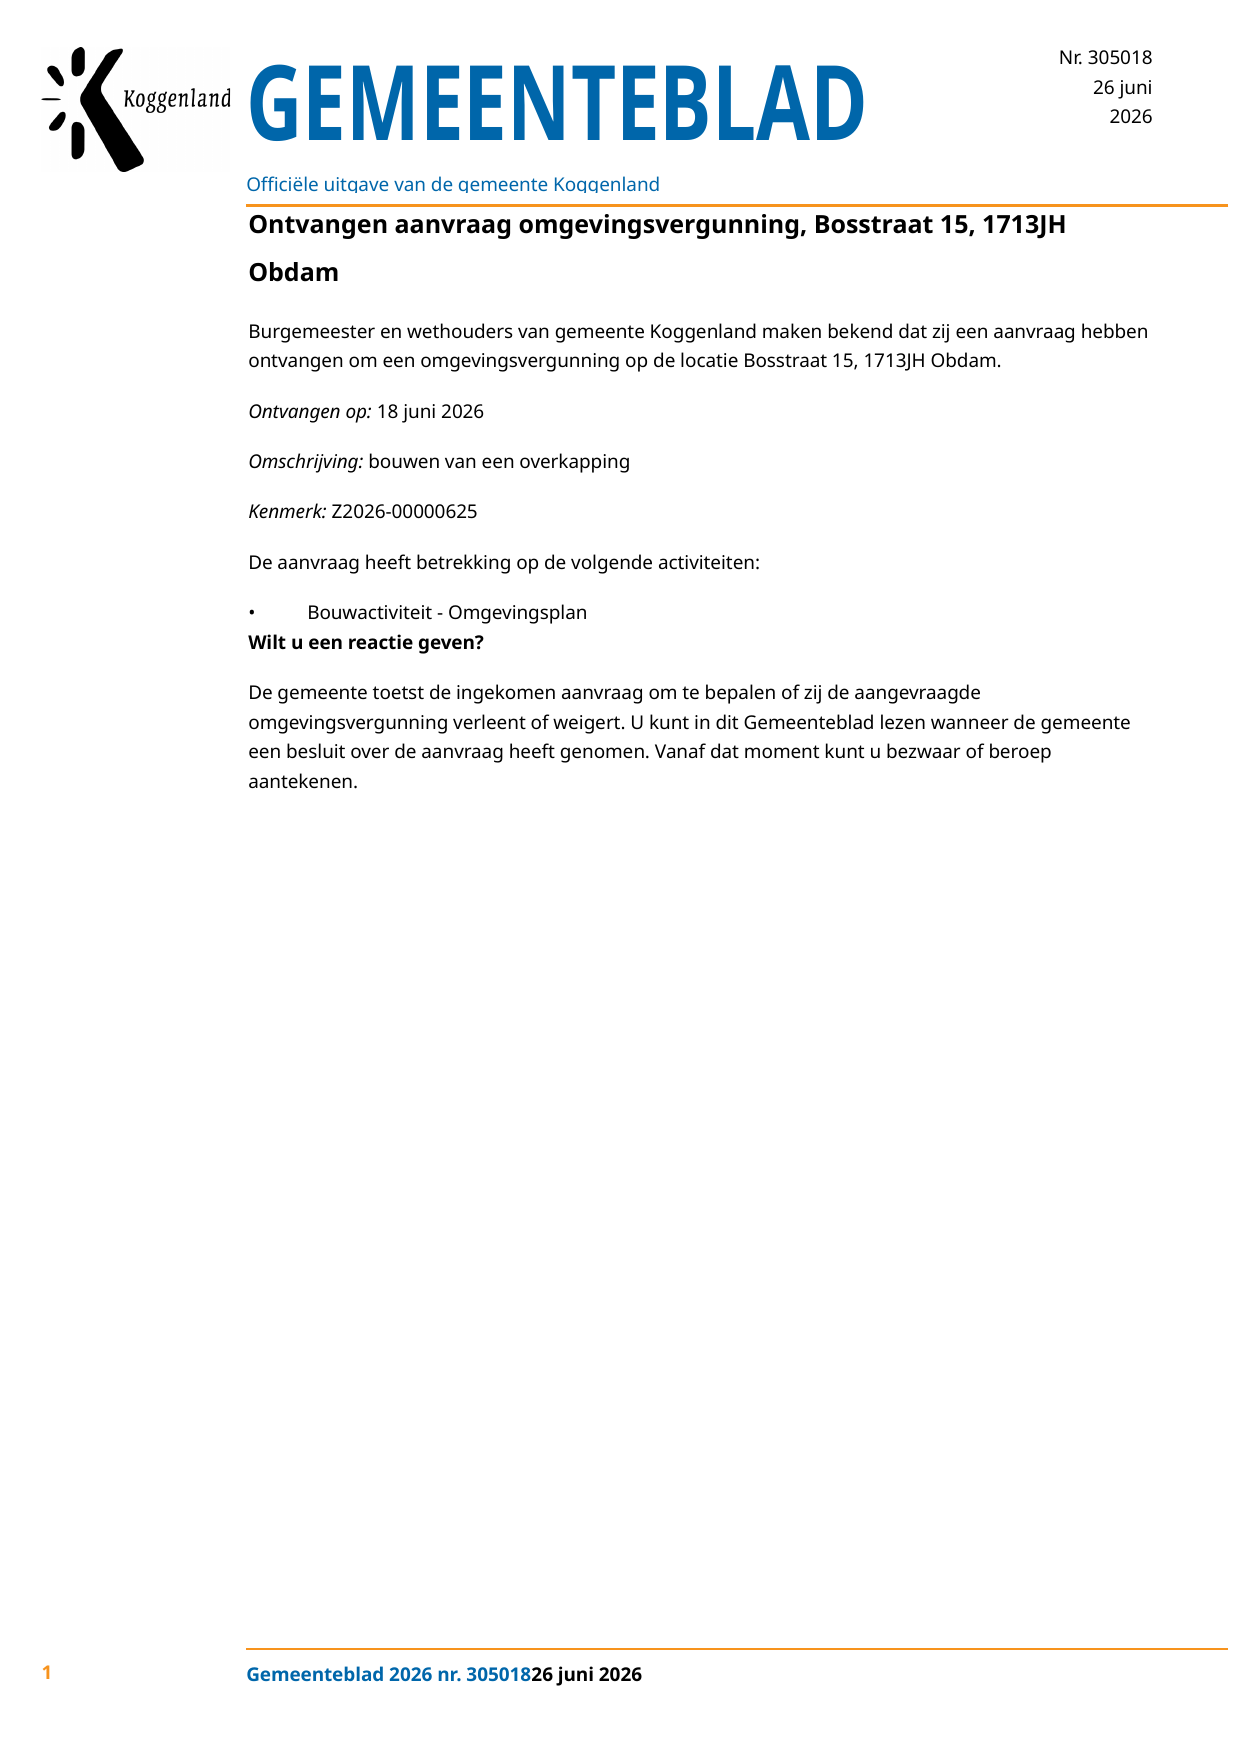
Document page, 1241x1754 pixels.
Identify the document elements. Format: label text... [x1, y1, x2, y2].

text De gemeente toetst de ingekomen aanvraag om te bepalen of zij de aangevraagde omgevingsvergunning verleent of weigert. U kunt in dit Gemeenteblad lezen wanneer de gemeente een besluit over de aanvraag heeft genomen. Vanaf dat moment kunt u bezwaar of beroep aantekenen. [248, 679, 1152, 794]
text Burgemeester en wethouders van gemeente Koggenland maken bekend dat zij een aanvraag hebben ontvangen om een omgevingsvergunning op de locatie Bosstraat 15, 1713JH Obdam. [248, 318, 1152, 373]
list Bouwactiviteit - Omgevingsplan [248, 599, 1152, 625]
text Ontvangen aanvraag omgevingsvergunning, Bosstraat 15, 1713JH Obdam [248, 207, 1152, 288]
text Ontvangen op: 18 juni 2026 [248, 398, 1152, 424]
picture [41, 47, 231, 172]
text Omschrijving: bouwen van een overkapping [248, 448, 1152, 474]
text De aanvraag heeft betrekking op de volgende activiteiten: [248, 549, 1152, 575]
text Kenmerk: Z2026-00000625 [248, 499, 1152, 524]
text Wilt u een reactie geven? [248, 629, 1152, 655]
